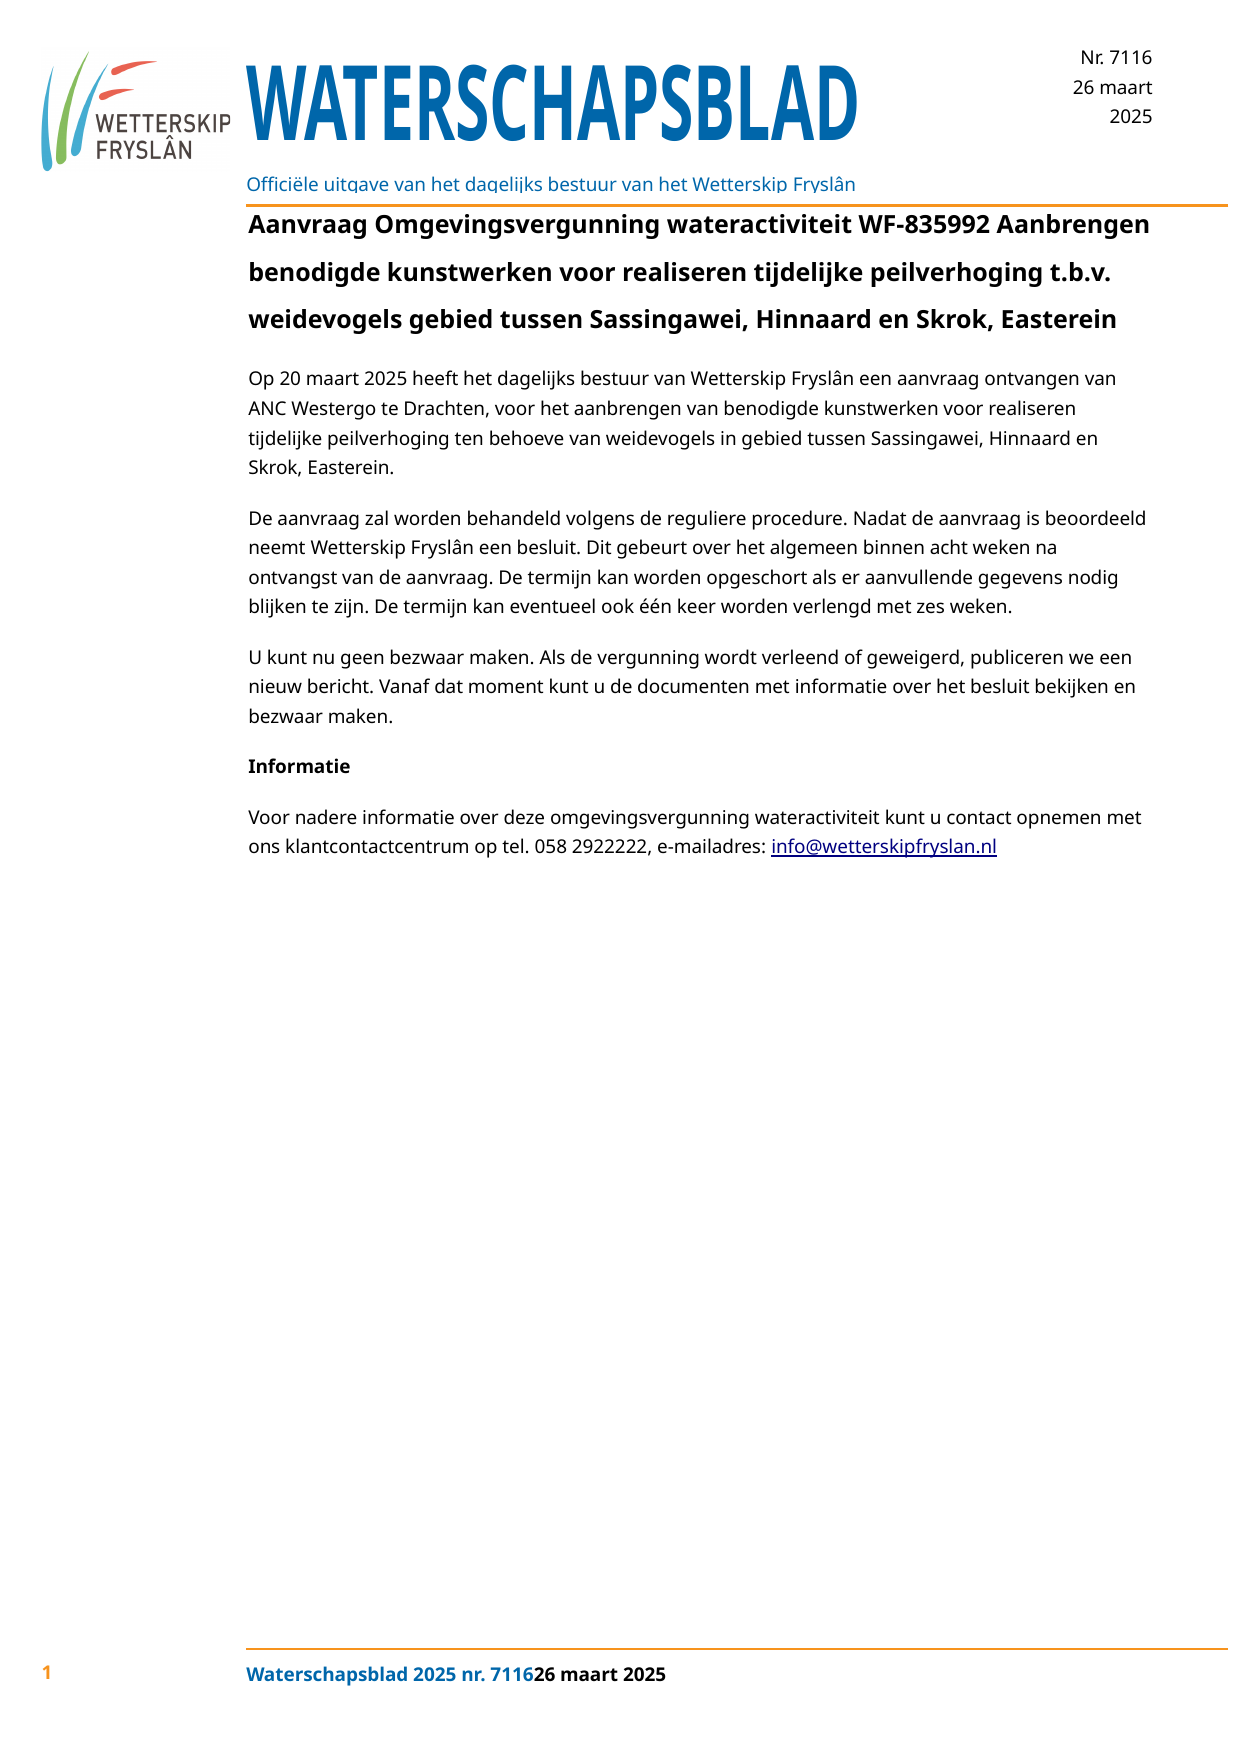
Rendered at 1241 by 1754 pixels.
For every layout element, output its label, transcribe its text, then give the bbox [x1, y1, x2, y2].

text Aanvraag Omgevingsvergunning wateractiviteit WF-835992 Aanbrengen benodigde kunstwerken voor realiseren tijdelijke peilverhoging t.b.v. weidevogels gebied tussen Sassingawei, Hinnaard en Skrok, Easterein [248, 207, 1152, 336]
text Informatie [248, 753, 1152, 779]
text De aanvraag zal worden behandeld volgens de reguliere procedure. Nadat de aanvraag is beoordeeld neemt Wetterskip Fryslân een besluit. Dit gebeurt over het algemeen binnen acht weken na ontvangst van de aanvraag. De termijn kan worden opgeschort als er aanvullende gegevens nodig blijken te zijn. De termijn kan eventueel ook één keer worden verlengd met zes weken. [248, 505, 1152, 619]
text Op 20 maart 2025 heeft het dagelijks bestuur van Wetterskip Fryslân een aanvraag ontvangen van ANC Westergo te Drachten, voor het aanbrengen van benodigde kunstwerken voor realiseren tijdelijke peilverhoging ten behoeve van weidevogels in gebied tussen Sassingawei, Hinnaard en Skrok, Easterein. [248, 366, 1152, 480]
picture [41, 47, 231, 172]
text Voor nadere informatie over deze omgevingsvergunning wateractiviteit kunt u contact opnemen met ons klantcontactcentrum op tel. 058 2922222, e-mailadres: info@wetterskipfryslan.nl [248, 804, 1152, 859]
text U kunt nu geen bezwaar maken. Als de vergunning wordt verleend of geweigerd, publiceren we een nieuw bericht. Vanaf dat moment kunt u de documenten met informatie over het besluit bekijken en bezwaar maken. [248, 644, 1152, 729]
